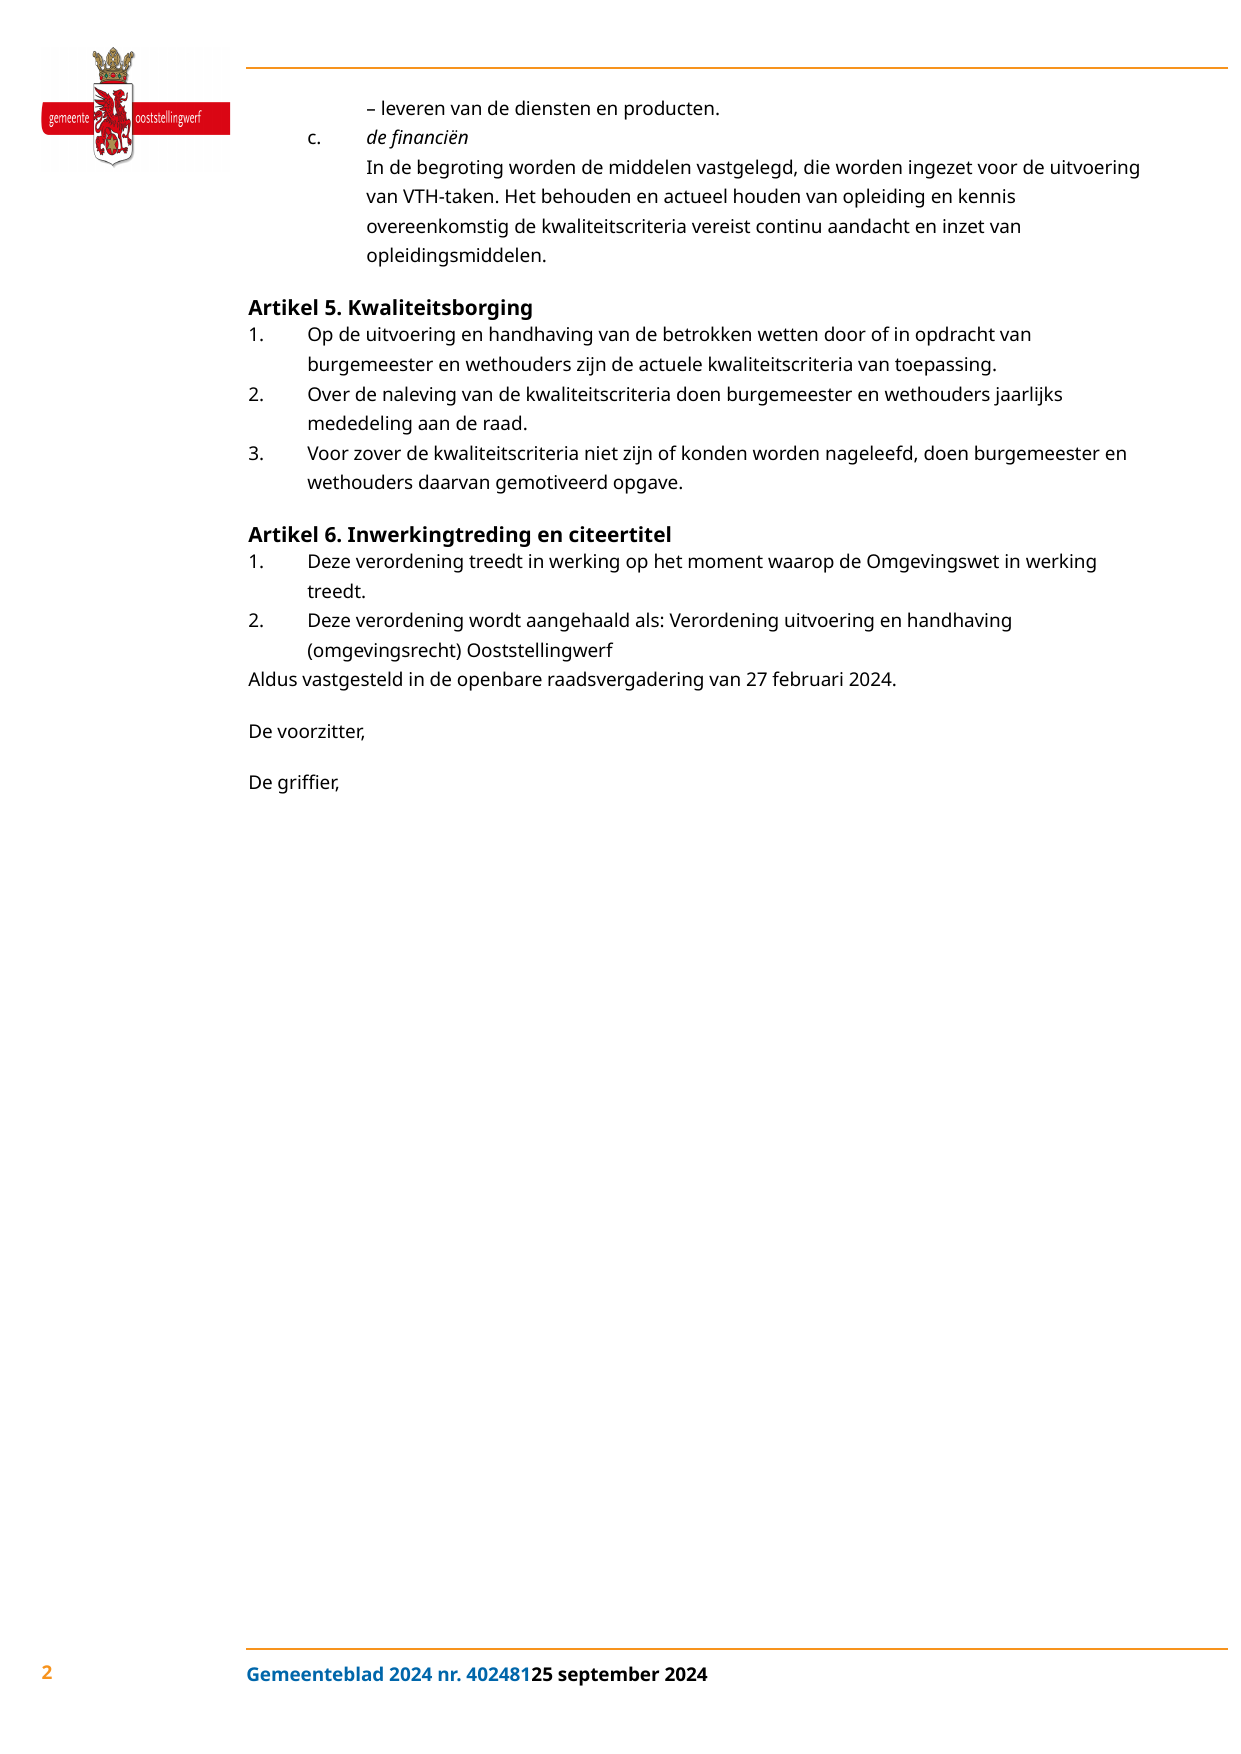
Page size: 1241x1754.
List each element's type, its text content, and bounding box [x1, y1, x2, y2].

list – leveren van de diensten en producten. [307, 95, 1152, 121]
list Op de uitvoering en handhaving van de betrokken wetten door of in opdracht van burgemeester en wethouders zijn de actuele kwaliteitscriteria van toepassing. [248, 322, 1152, 377]
list Over de naleving van de kwaliteitscriteria doen burgemeester en wethouders jaarlijks mededeling aan de raad. [248, 381, 1152, 436]
text Artikel 6. Inwerkingtreding en citeertitel [248, 520, 1152, 548]
picture [41, 47, 231, 172]
list Voor zover de kwaliteitscriteria niet zijn of konden worden nageleefd, doen burgemeester en wethouders daarvan gemotiveerd opgave. [248, 440, 1152, 495]
text De voorzitter, [248, 718, 1152, 744]
list Deze verordening treedt in werking op het moment waarop de Omgevingswet in werking treedt. [248, 548, 1152, 604]
text Artikel 5. Kwaliteitsborging [248, 293, 1152, 322]
list In de begroting worden de middelen vastgelegd, die worden ingezet voor de uitvoering van VTH-taken. Het behouden en actueel houden van opleiding en kennis overeenkomstig de kwaliteitscriteria vereist continu aandacht en inzet van opleidingsmiddelen. [307, 154, 1152, 268]
text De griffier, [248, 769, 1152, 795]
list de financiën [307, 124, 1152, 150]
list Deze verordening wordt aangehaald als: Verordening uitvoering en handhaving (omgevingsrecht) Ooststellingwerf [248, 607, 1152, 663]
text Aldus vastgesteld in de openbare raadsvergadering van 27 februari 2024. [248, 667, 1152, 692]
